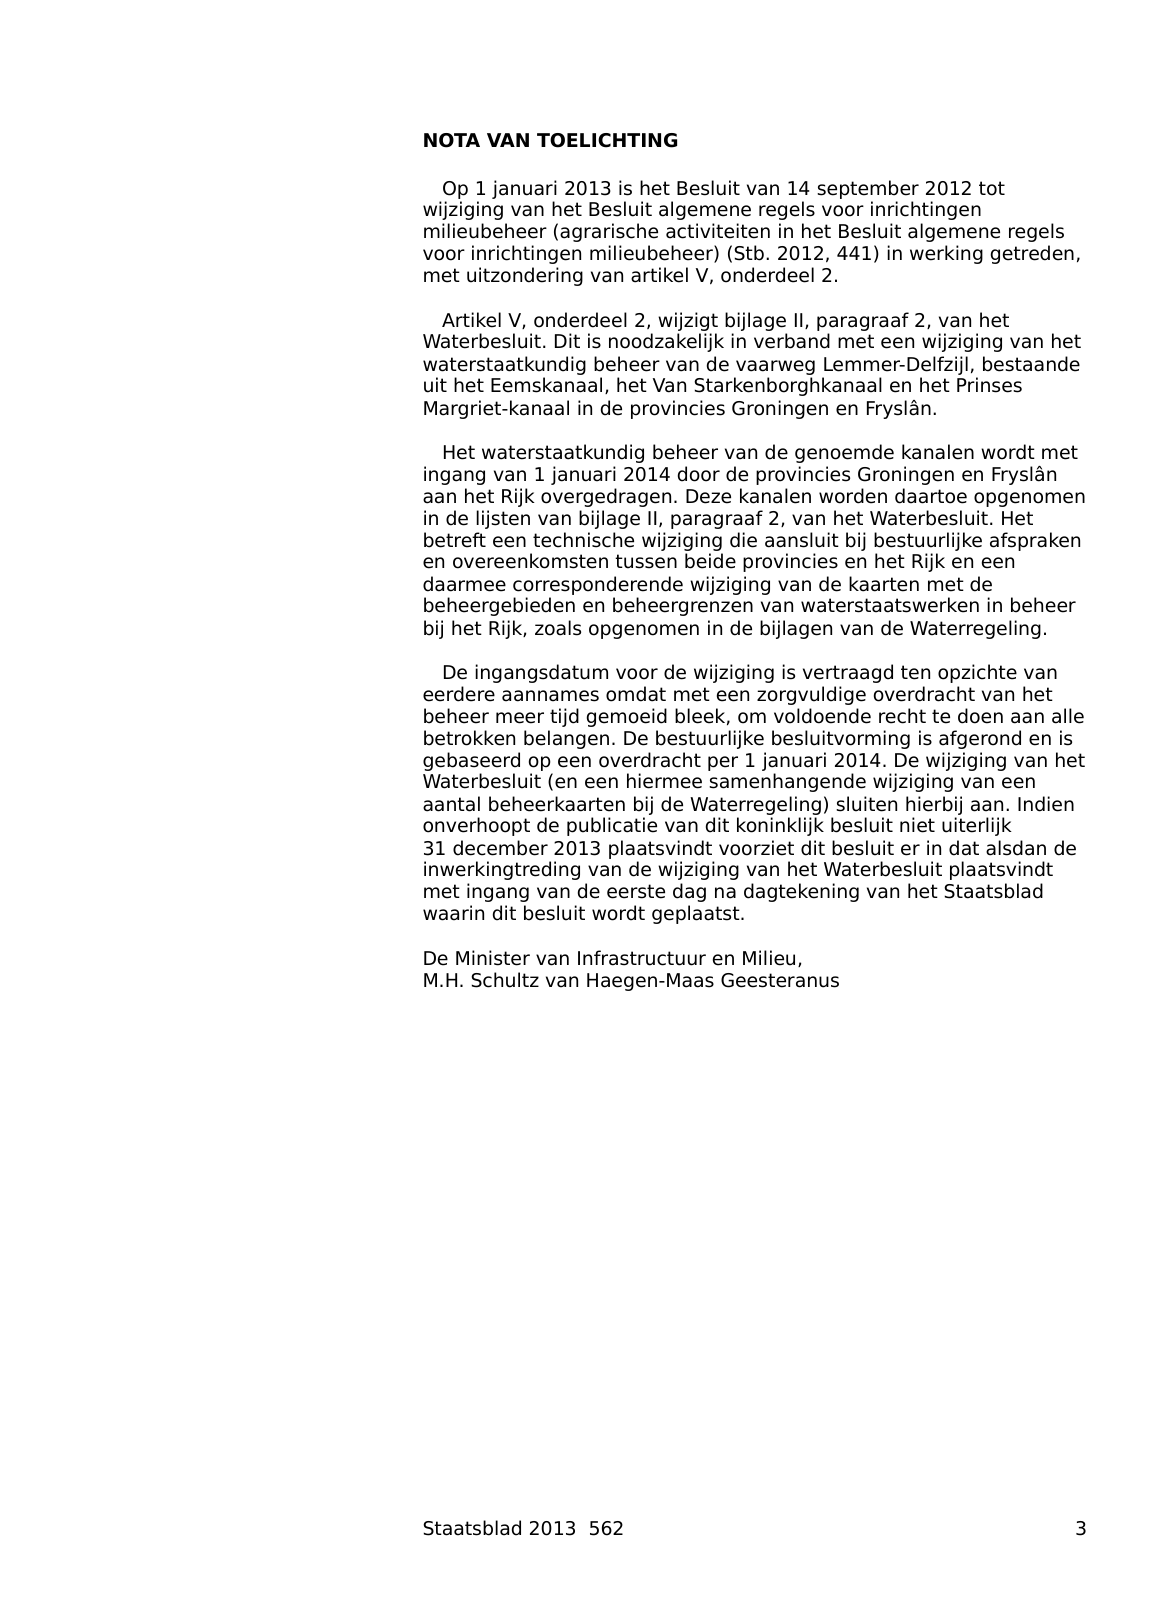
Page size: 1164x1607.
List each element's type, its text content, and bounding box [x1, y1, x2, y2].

text Op 1 januari 2013 is het Besluit van 14 september 2012 tot wijziging van het Besluit algemene regels voor inrichtingen milieubeheer (agrarische activiteiten in het Besluit algemene regels voor inrichtingen milieubeheer) (Stb. 2012, 441) in werking getreden, met uitzondering van artikel V, onderdeel 2. [422, 177, 1087, 287]
text Het waterstaatkundig beheer van de genoemde kanalen wordt met ingang van 1 januari 2014 door de provincies Groningen en Fryslân aan het Rijk overgedragen. Deze kanalen worden daartoe opgenomen in de lijsten van bijlage II, paragraaf 2, van het Waterbesluit. Het betreft een technische wijziging die aansluit bij bestuurlijke afspraken en overeenkomsten tussen beide provincies en het Rijk en een daarmee corresponderende wijziging van de kaarten met de beheergebieden en beheergrenzen van waterstaatswerken in beheer bij het Rijk, zoals opgenomen in de bijlagen van de Waterregeling. [422, 442, 1087, 639]
text Artikel V, onderdeel 2, wijzigt bijlage II, paragraaf 2, van het Waterbesluit. Dit is noodzakelijk in verband met een wijziging van het waterstaatkundig beheer van de vaarweg Lemmer-Delfzijl, bestaande uit het Eemskanaal, het Van Starkenborghkanaal en het Prinses Margriet-kanaal in de provincies Groningen en Fryslân. [422, 309, 1087, 419]
text De Minister van Infrastructuur en Milieu, M.H. Schultz van Haegen-Maas Geesteranus [422, 947, 1087, 991]
subtitle NOTA VAN TOELICHTING [422, 130, 1087, 152]
text De ingangsdatum voor de wijziging is vertraagd ten opzichte van eerdere aannames omdat met een zorgvuldige overdracht van het beheer meer tijd gemoeid bleek, om voldoende recht te doen aan alle betrokken belangen. De bestuurlijke besluitvorming is afgerond en is gebaseerd op een overdracht per 1 januari 2014. De wijziging van het Waterbesluit (en een hiermee samenhangende wijziging van een aantal beheerkaarten bij de Waterregeling) sluiten hierbij aan. Indien onverhoopt de publicatie van dit koninklijk besluit niet uiterlijk 31 december 2013 plaatsvindt voorziet dit besluit er in dat alsdan de inwerkingtreding van de wijziging van het Waterbesluit plaatsvindt met ingang van de eerste dag na dagtekening van het Staatsblad waarin dit besluit wordt geplaatst. [422, 662, 1087, 925]
